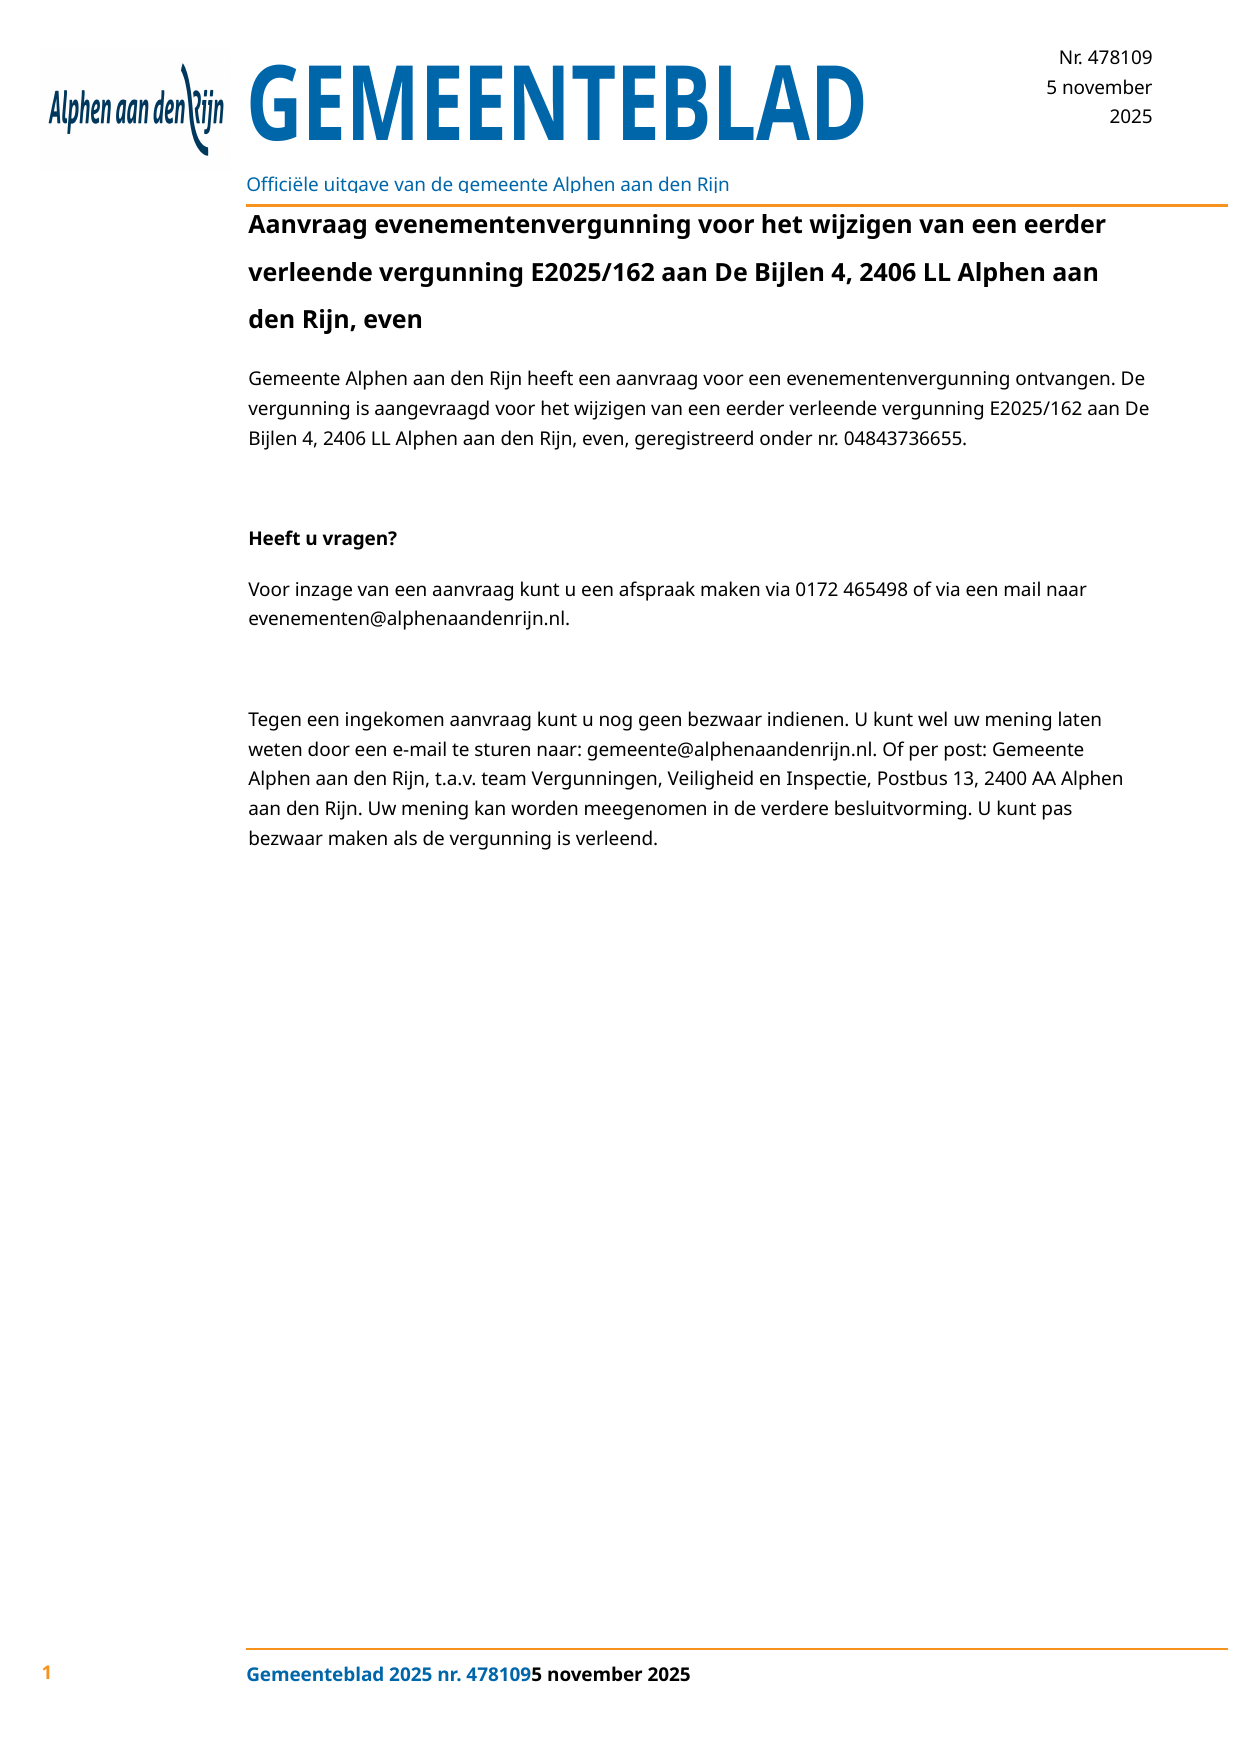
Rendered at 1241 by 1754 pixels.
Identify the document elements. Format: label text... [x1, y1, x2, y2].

text Voor inzage van een aanvraag kunt u een afspraak maken via 0172 465498 of via een mail naar evenementen@alphenaandenrijn.nl. [248, 576, 1152, 631]
text Gemeente Alphen aan den Rijn heeft een aanvraag voor een evenementenvergunning ontvangen. De vergunning is aangevraagd voor het wijzigen van een eerder verleende vergunning E2025/162 aan De Bijlen 4, 2406 LL Alphen aan den Rijn, even, geregistreerd onder nr. 04843736655. [248, 366, 1152, 450]
text Aanvraag evenementenvergunning voor het wijzigen van een eerder verleende vergunning E2025/162 aan De Bijlen 4, 2406 LL Alphen aan den Rijn, even [248, 207, 1152, 336]
text Heeft u vragen? [248, 526, 1152, 551]
picture [41, 47, 231, 172]
text Tegen een ingekomen aanvraag kunt u nog geen bezwaar indienen. U kunt wel uw mening laten weten door een e-mail te sturen naar: gemeente@alphenaandenrijn.nl. Of per post: Gemeente Alphen aan den Rijn, t.a.v. team Vergunningen, Veiligheid en Inspectie, Postbus 13, 2400 AA Alphen aan den Rijn. Uw mening kan worden meegenomen in de verdere besluitvorming. U kunt pas bezwaar maken als de vergunning is verleend. [248, 706, 1152, 850]
